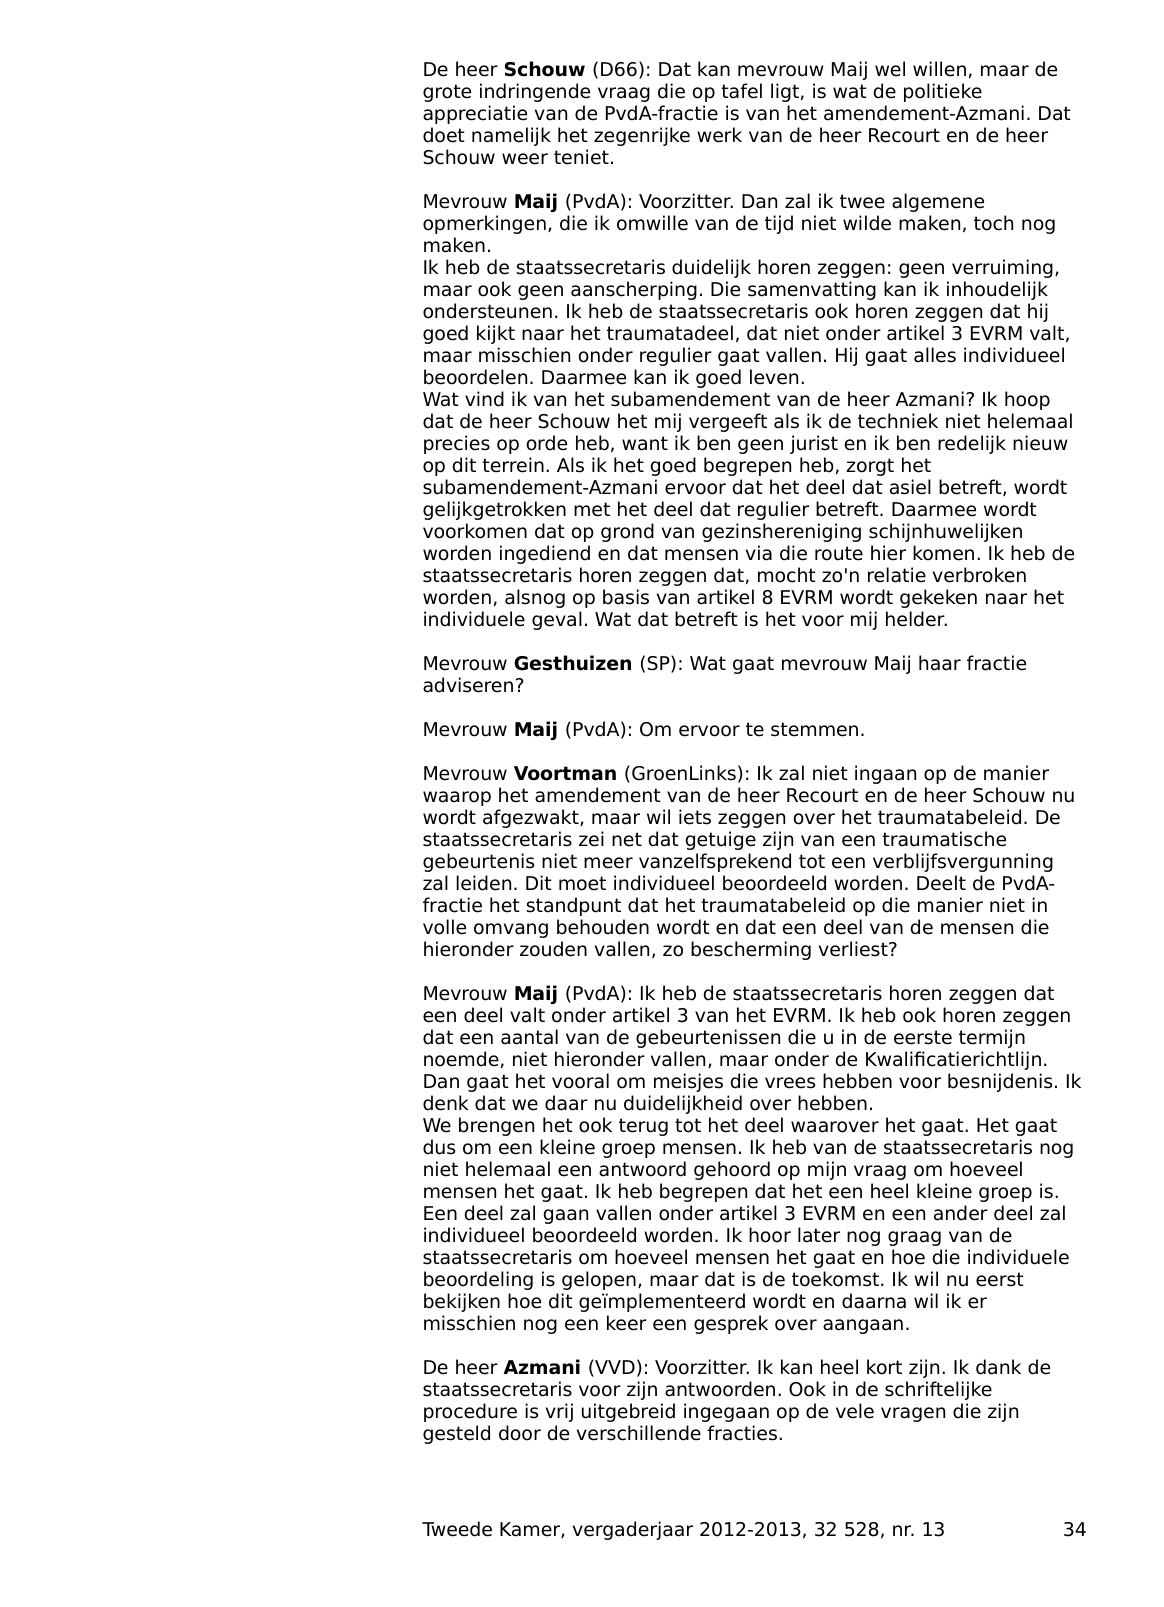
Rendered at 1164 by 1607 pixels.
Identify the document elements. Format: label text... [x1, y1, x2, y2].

text De heer Schouw (D66): Dat kan mevrouw Maij wel willen, maar de grote indringende vraag die op tafel ligt, is wat de politieke appreciatie van de PvdA-fractie is van het amendement-Azmani. Dat doet namelijk het zegenrijke werk van de heer Recourt en de heer Schouw weer teniet. [422, 59, 1087, 169]
text Mevrouw Voortman (GroenLinks): Ik zal niet ingaan op de manier waarop het amendement van de heer Recourt en de heer Schouw nu wordt afgezwakt, maar wil iets zeggen over het traumatabeleid. De staatssecretaris zei net dat getuige zijn van een traumatische gebeurtenis niet meer vanzelfsprekend tot een verblijfsvergunning zal leiden. Dit moet individueel beoordeeld worden. Deelt de PvdA-fractie het standpunt dat het traumatabeleid op die manier niet in volle omvang behouden wordt en dat een deel van de mensen die hieronder zouden vallen, zo bescherming verliest? [422, 763, 1087, 961]
text We brengen het ook terug tot het deel waarover het gaat. Het gaat dus om een kleine groep mensen. Ik heb van de staatssecretaris nog niet helemaal een antwoord gehoord op mijn vraag om hoeveel mensen het gaat. Ik heb begrepen dat het een heel kleine groep is. Een deel zal gaan vallen onder artikel 3 EVRM en een ander deel zal individueel beoordeeld worden. Ik hoor later nog graag van de staatssecretaris om hoeveel mensen het gaat en hoe die individuele beoordeling is gelopen, maar dat is de toekomst. Ik wil nu eerst bekijken hoe dit geïmplementeerd wordt en daarna wil ik er misschien nog een keer een gesprek over aangaan. [422, 1115, 1087, 1335]
text Mevrouw Maij (PvdA): Om ervoor te stemmen. [422, 719, 1087, 741]
text Wat vind ik van het subamendement van de heer Azmani? Ik hoop dat de heer Schouw het mij vergeeft als ik de techniek niet helemaal precies op orde heb, want ik ben geen jurist en ik ben redelijk nieuw op dit terrein. Als ik het goed begrepen heb, zorgt het subamendement-Azmani ervoor dat het deel dat asiel betreft, wordt gelijkgetrokken met het deel dat regulier betreft. Daarmee wordt voorkomen dat op grond van gezinshereniging schijnhuwelijken worden ingediend en dat mensen via die route hier komen. Ik heb de staatssecretaris horen zeggen dat, mocht zo'n relatie verbroken worden, alsnog op basis van artikel 8 EVRM wordt gekeken naar het individuele geval. Wat dat betreft is het voor mij helder. [422, 389, 1087, 631]
text Mevrouw Gesthuizen (SP): Wat gaat mevrouw Maij haar fractie adviseren? [422, 653, 1087, 697]
text Mevrouw Maij (PvdA): Ik heb de staatssecretaris horen zeggen dat een deel valt onder artikel 3 van het EVRM. Ik heb ook horen zeggen dat een aantal van de gebeurtenissen die u in de eerste termijn noemde, niet hieronder vallen, maar onder de Kwalificatierichtlijn. Dan gaat het vooral om meisjes die vrees hebben voor besnijdenis. Ik denk dat we daar nu duidelijkheid over hebben. [422, 983, 1087, 1115]
text De heer Azmani (VVD): Voorzitter. Ik kan heel kort zijn. Ik dank de staatssecretaris voor zijn antwoorden. Ook in de schriftelijke procedure is vrij uitgebreid ingegaan op de vele vragen die zijn gesteld door de verschillende fracties. [422, 1357, 1087, 1445]
text Ik heb de staatssecretaris duidelijk horen zeggen: geen verruiming, maar ook geen aanscherping. Die samenvatting kan ik inhoudelijk ondersteunen. Ik heb de staatssecretaris ook horen zeggen dat hij goed kijkt naar het traumatadeel, dat niet onder artikel 3 EVRM valt, maar misschien onder regulier gaat vallen. Hij gaat alles individueel beoordelen. Daarmee kan ik goed leven. [422, 257, 1087, 389]
text Mevrouw Maij (PvdA): Voorzitter. Dan zal ik twee algemene opmerkingen, die ik omwille van de tijd niet wilde maken, toch nog maken. [422, 191, 1087, 257]
